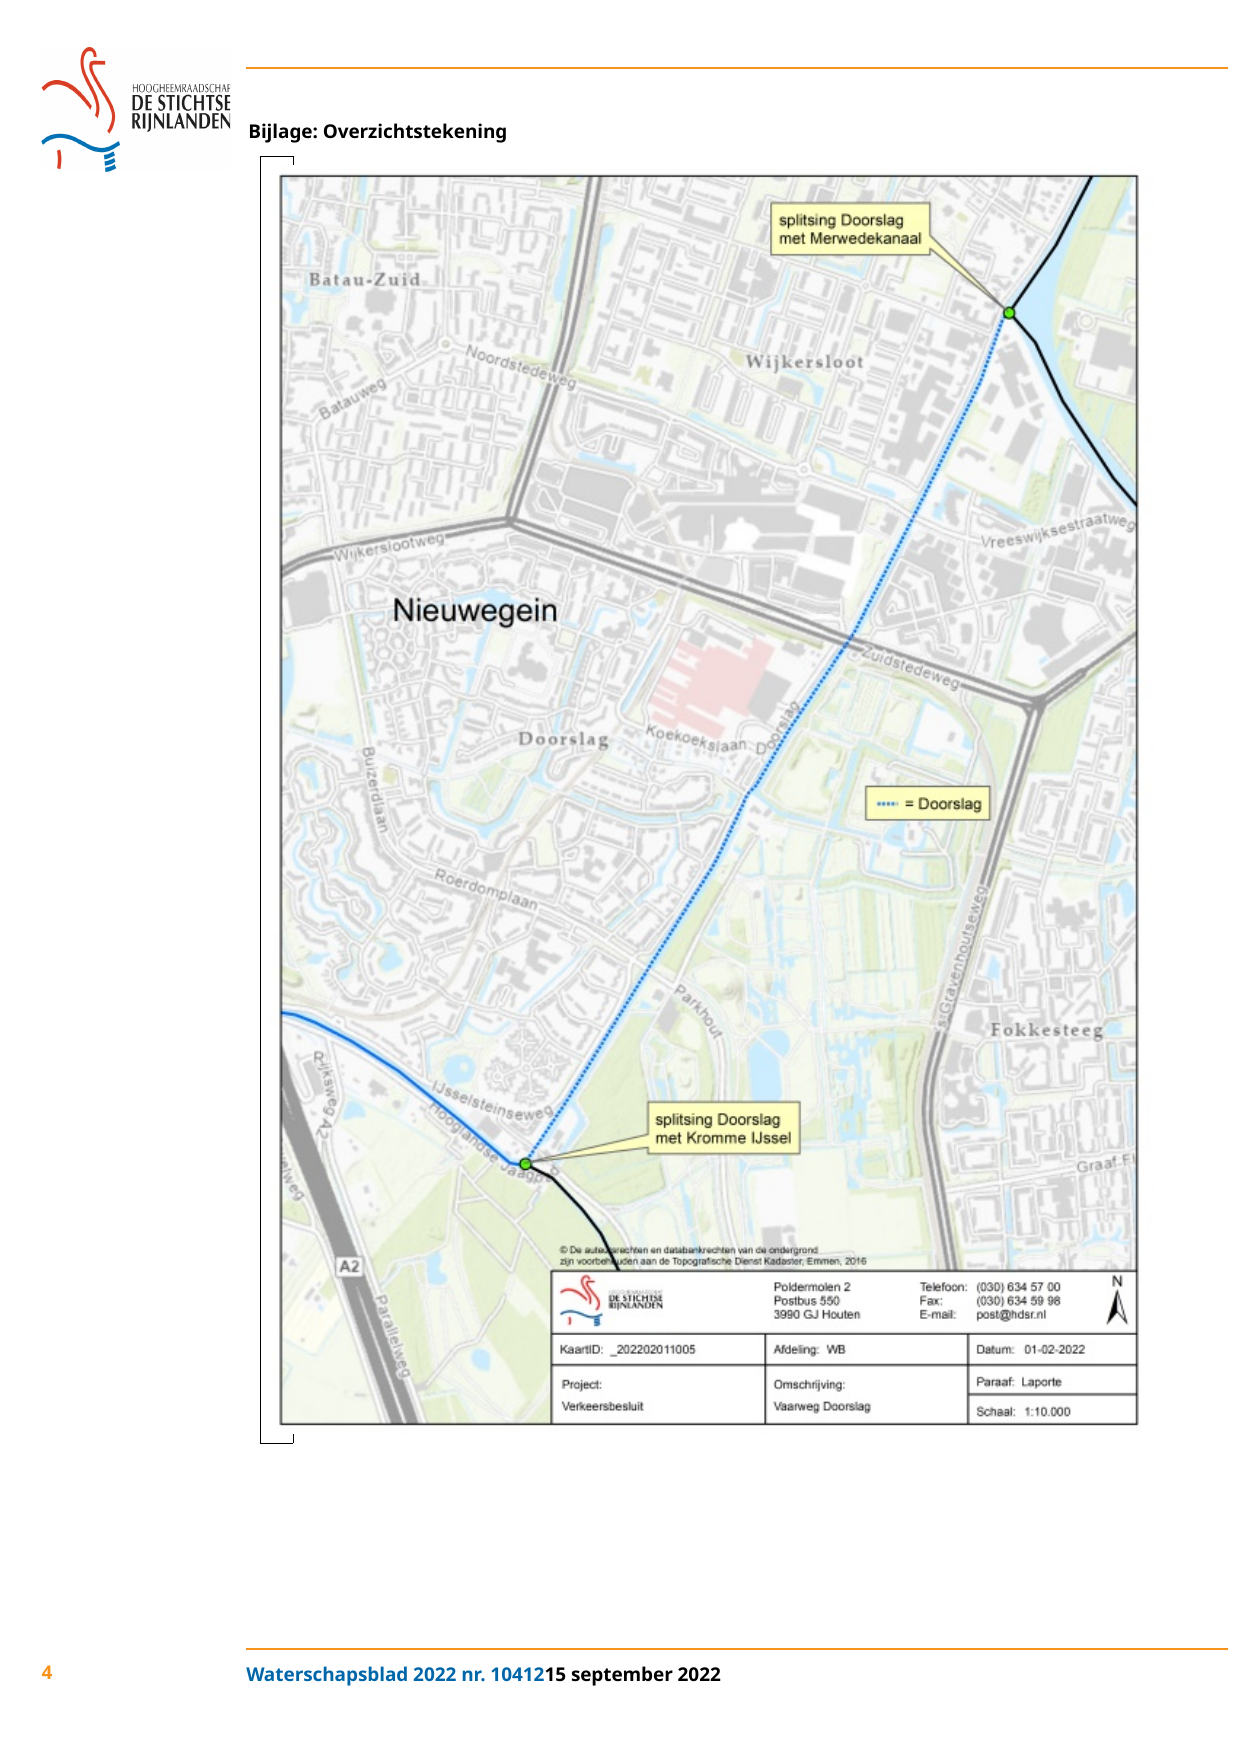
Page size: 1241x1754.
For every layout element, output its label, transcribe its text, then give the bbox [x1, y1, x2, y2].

picture [268, 165, 1155, 1434]
picture [41, 47, 231, 172]
text Bijlage: Overzichtstekening [248, 116, 1152, 144]
